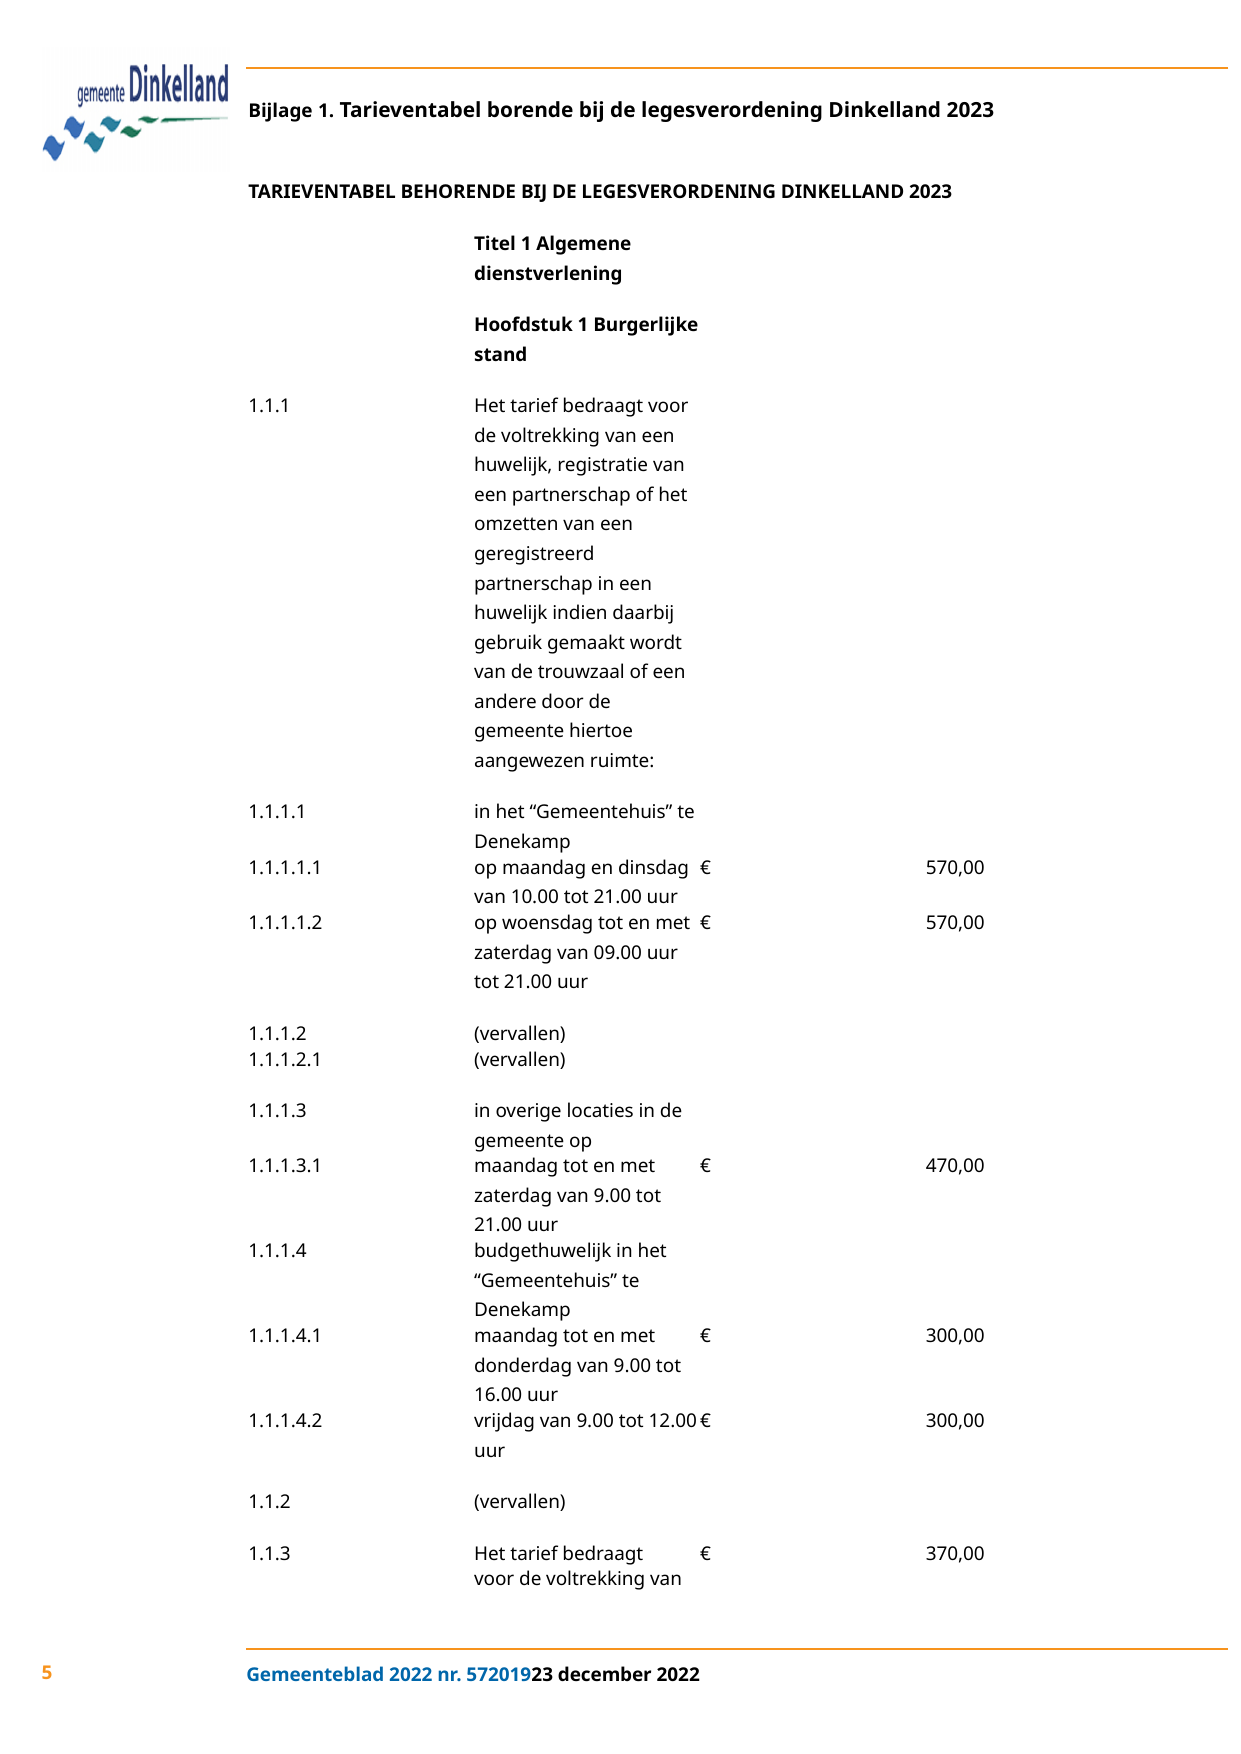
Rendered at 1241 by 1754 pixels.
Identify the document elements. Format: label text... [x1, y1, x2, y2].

table_cell 470,00 [926, 1153, 1152, 1237]
table_cell [926, 205, 1152, 230]
table_cell [926, 1238, 1152, 1322]
table_cell [248, 1071, 474, 1097]
table_cell [700, 367, 926, 392]
table_cell 1.1.1.1 [248, 799, 474, 854]
table_cell 1.1.2 [248, 1488, 474, 1514]
table_cell TARIEVENTABEL BEHORENDE BIJ DE LEGESVERORDENING DINKELLAND 2023 [248, 179, 1152, 204]
table_cell maandag tot en met donderdag van 9.00 tot 16.00 uur [474, 1322, 700, 1407]
table_cell 1.1.1.2 [248, 1020, 474, 1046]
table_cell 1.1.1 [248, 392, 474, 773]
table_cell [926, 367, 1152, 392]
table_cell 570,00 [926, 909, 1152, 994]
table_cell [700, 1238, 926, 1322]
table_cell [700, 230, 926, 286]
table_cell Hoofdstuk 1 Burgerlijke stand [474, 311, 700, 367]
table_cell [926, 1463, 1152, 1488]
table_cell [926, 311, 1152, 367]
table_cell 1.1.1.3 [248, 1097, 474, 1152]
table_header [700, 153, 926, 179]
table_cell [248, 1565, 474, 1591]
table_cell € [700, 854, 926, 909]
table_cell 1.1.1.4 [248, 1238, 474, 1322]
table_cell op woensdag tot en met zaterdag van 09.00 uur tot 21.00 uur [474, 909, 700, 994]
table_cell 1.1.1.4.2 [248, 1407, 474, 1462]
table_cell [926, 773, 1152, 799]
table_cell [700, 1565, 926, 1591]
table_cell € [700, 1322, 926, 1407]
table_cell [474, 1071, 700, 1097]
table_cell [926, 392, 1152, 773]
table_cell 1.1.1.4.1 [248, 1322, 474, 1407]
table_cell [700, 311, 926, 367]
table_cell 1.1.1.2.1 [248, 1046, 474, 1071]
table_cell [248, 205, 474, 230]
table_cell [700, 1463, 926, 1488]
table_cell [700, 1514, 926, 1540]
table_cell [248, 773, 474, 799]
table_cell [926, 230, 1152, 286]
table_cell [700, 1046, 926, 1071]
table_cell [700, 1020, 926, 1046]
table_cell maandag tot en met zaterdag van 9.00 tot 21.00 uur [474, 1153, 700, 1237]
table_cell vrijdag van 9.00 tot 12.00 uur [474, 1407, 700, 1462]
table_cell [700, 1488, 926, 1514]
table_cell [700, 1097, 926, 1152]
table_cell [248, 994, 474, 1020]
table_cell [926, 994, 1152, 1020]
table_cell [926, 1046, 1152, 1071]
table_header [926, 153, 1152, 179]
table_cell € [700, 1153, 926, 1237]
table_cell 300,00 [926, 1407, 1152, 1462]
table_cell [248, 286, 474, 311]
table_cell [926, 1020, 1152, 1046]
table_cell [474, 367, 700, 392]
table_cell [700, 994, 926, 1020]
table_cell [248, 1463, 474, 1488]
table_cell 1.1.1.1.2 [248, 909, 474, 994]
table_cell [248, 1514, 474, 1540]
table_cell (vervallen) [474, 1488, 700, 1514]
text Bijlage 1. Tarieventabel borende bij de legesverordening Dinkelland 2023 [248, 95, 1152, 123]
table_cell [926, 286, 1152, 311]
table_cell 1.1.1.1.1 [248, 854, 474, 909]
table_cell [926, 1097, 1152, 1152]
table_cell Het tarief bedraagt voor de voltrekking van een huwelijk, registratie van een partnerschap of het omzetten van een geregistreerd partnerschap in een huwelijk indien daarbij gebruik gemaakt wordt van de trouwzaal of een andere door de gemeente hiertoe aangewezen ruimte: [474, 392, 700, 773]
table_cell in overige locaties in de gemeente op [474, 1097, 700, 1152]
table_cell [700, 1071, 926, 1097]
table_cell [474, 773, 700, 799]
table_cell 370,00 [926, 1540, 1152, 1565]
table_cell 300,00 [926, 1322, 1152, 1407]
table_cell [926, 1071, 1152, 1097]
table_cell [700, 392, 926, 773]
table_cell [926, 1514, 1152, 1540]
table_cell [474, 1463, 700, 1488]
table_cell [474, 994, 700, 1020]
table_cell [248, 230, 474, 286]
table_header [474, 153, 700, 179]
table_cell [700, 773, 926, 799]
table_cell Titel 1 Algemene dienstverlening [474, 230, 700, 286]
table_cell € [700, 909, 926, 994]
table_cell [474, 205, 700, 230]
table_cell budgethuwelijk in het “Gemeentehuis” te Denekamp [474, 1238, 700, 1322]
table_cell (vervallen) [474, 1046, 700, 1071]
table_cell voor de voltrekking van [474, 1565, 700, 1591]
table_cell in het “Gemeentehuis” te Denekamp [474, 799, 700, 854]
table_cell (vervallen) [474, 1020, 700, 1046]
table_cell [700, 286, 926, 311]
table_cell [248, 311, 474, 367]
table_cell [926, 799, 1152, 854]
table_cell € [700, 1407, 926, 1462]
table_cell [474, 1514, 700, 1540]
table_cell [926, 1565, 1152, 1591]
table_cell Het tarief bedraagt [474, 1540, 700, 1565]
table_cell op maandag en dinsdag van 10.00 tot 21.00 uur [474, 854, 700, 909]
table_cell [700, 799, 926, 854]
table_header [248, 153, 474, 179]
table_cell [700, 205, 926, 230]
table_cell 1.1.1.3.1 [248, 1153, 474, 1237]
table_cell [248, 367, 474, 392]
table_cell [474, 286, 700, 311]
table_cell € [700, 1540, 926, 1565]
picture [41, 47, 231, 172]
table_cell 1.1.3 [248, 1540, 474, 1565]
table_cell [926, 1488, 1152, 1514]
table_cell 570,00 [926, 854, 1152, 909]
